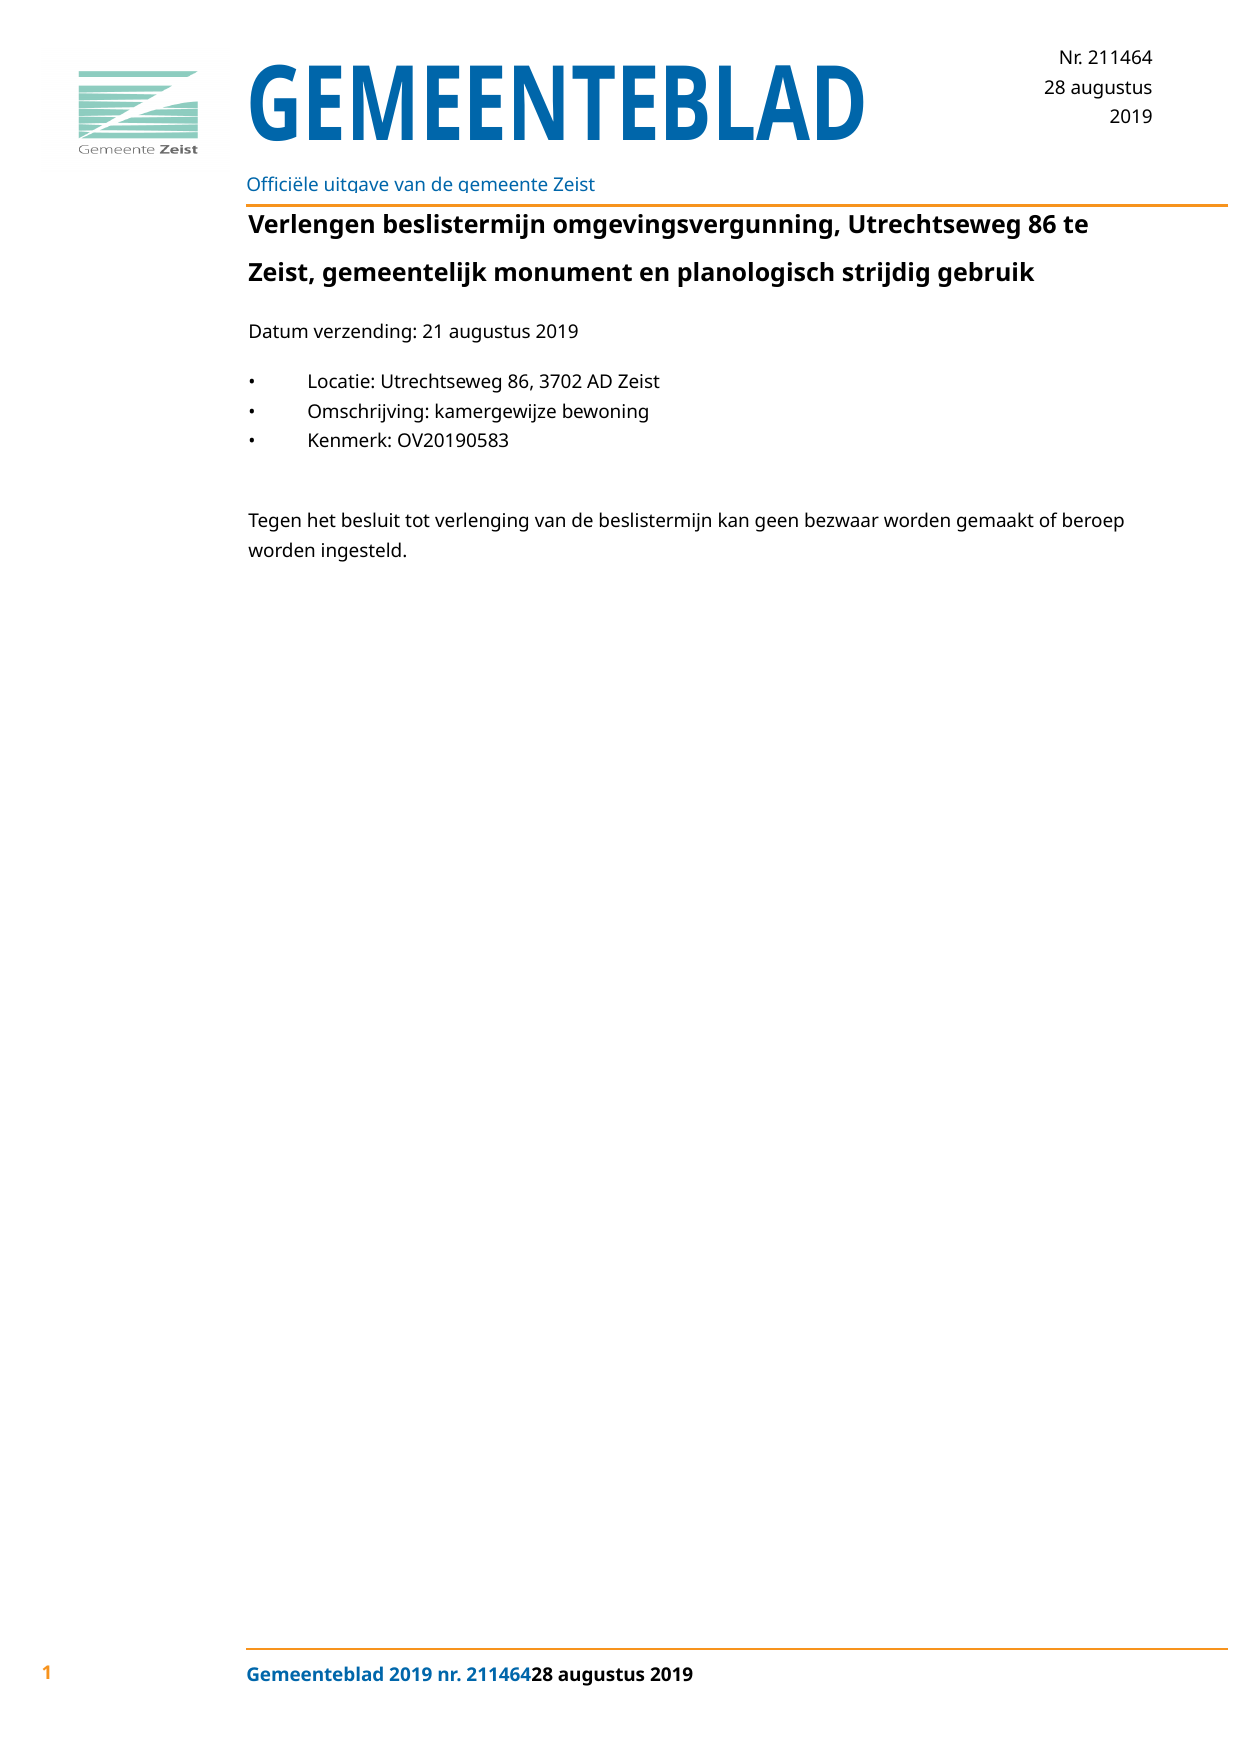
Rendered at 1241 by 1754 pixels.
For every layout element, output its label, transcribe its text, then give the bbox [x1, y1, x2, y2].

list Locatie: Utrechtseweg 86, 3702 AD Zeist [248, 368, 1152, 394]
text Verlengen beslistermijn omgevingsvergunning, Utrechtseweg 86 te Zeist, gemeentelijk monument en planologisch strijdig gebruik [248, 207, 1152, 288]
list Kenmerk: OV20190583 [248, 427, 1152, 453]
picture [41, 47, 231, 172]
text Tegen het besluit tot verlenging van de beslistermijn kan geen bezwaar worden gemaakt of beroep worden ingesteld. [248, 507, 1152, 563]
list Omschrijving: kamergewijze bewoning [248, 398, 1152, 424]
text Datum verzending: 21 augustus 2019 [248, 318, 1152, 344]
